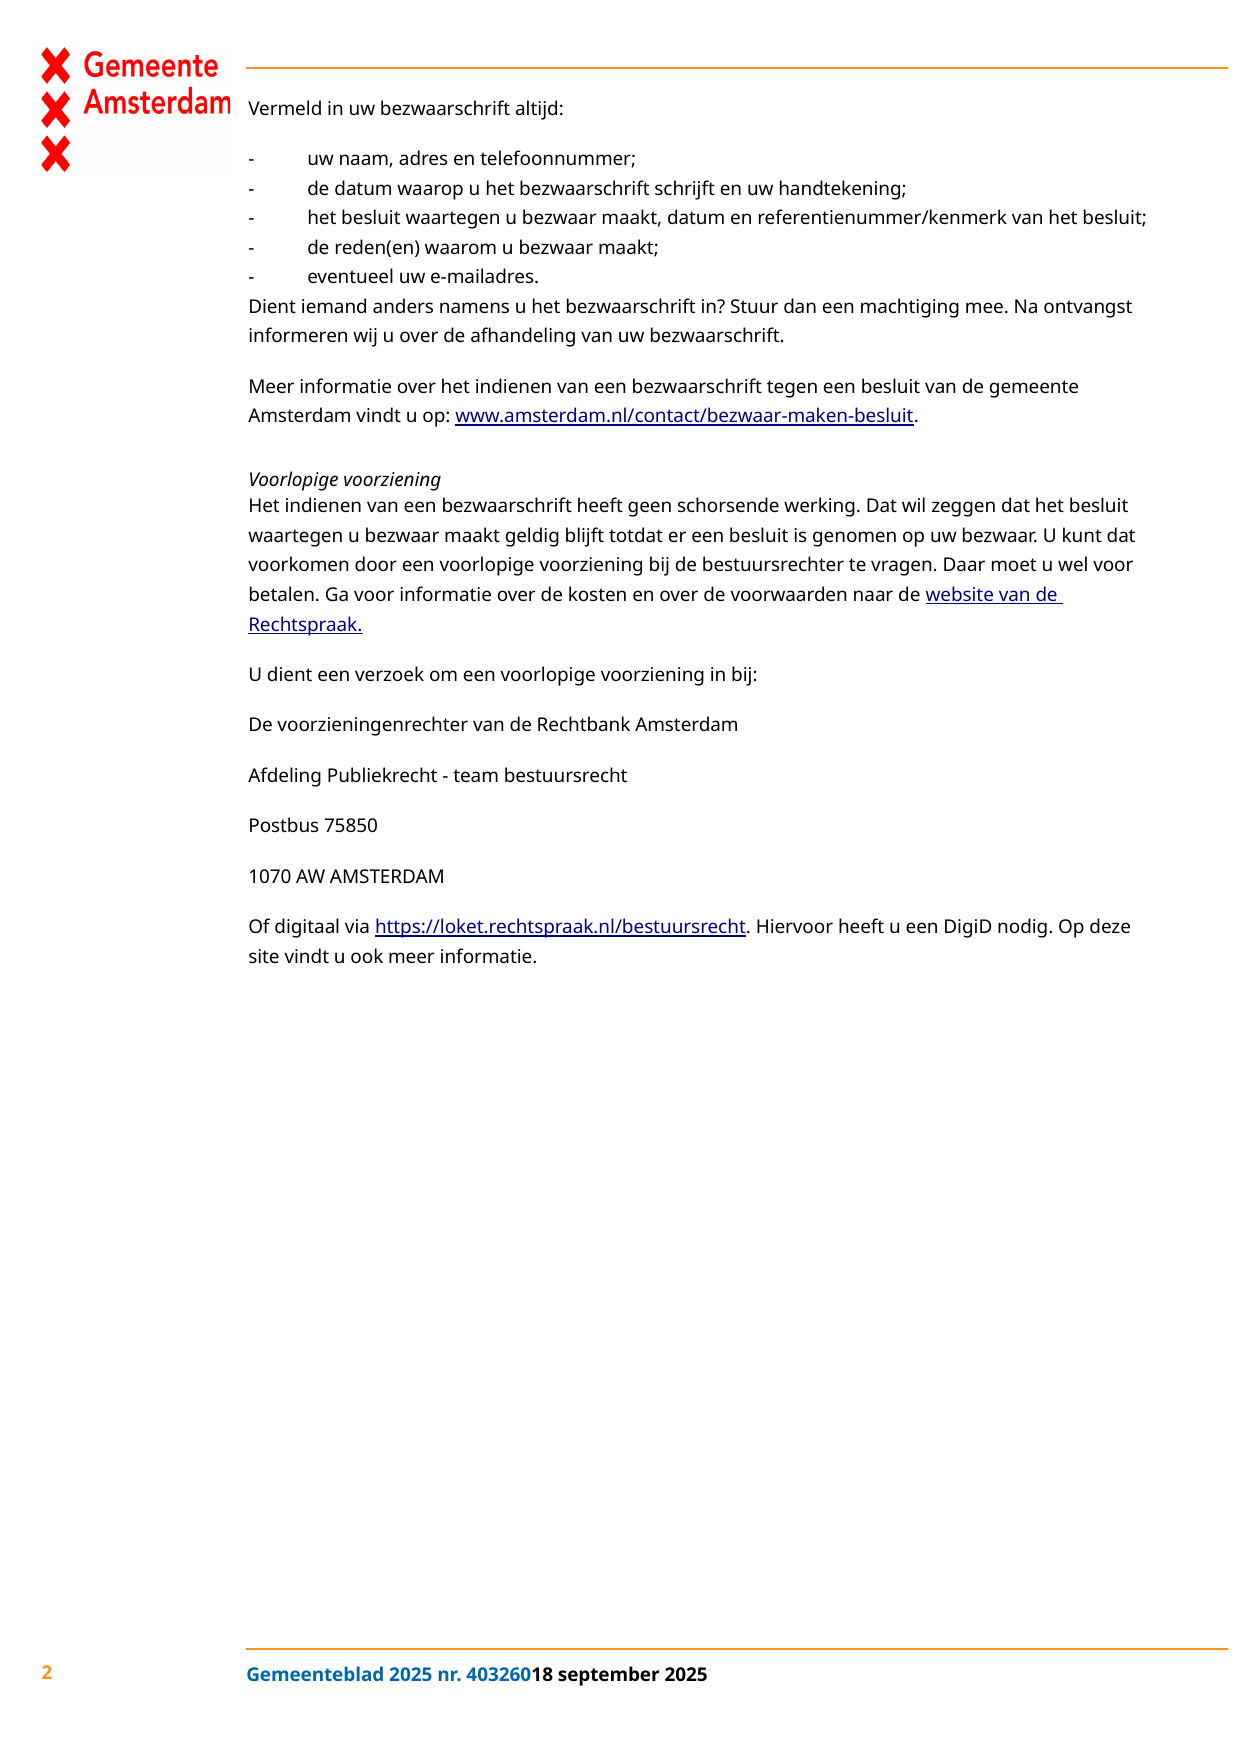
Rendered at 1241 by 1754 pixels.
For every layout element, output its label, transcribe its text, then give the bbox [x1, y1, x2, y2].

list de reden(en) waarom u bezwaar maakt; [248, 234, 1152, 260]
text Voorlopige voorziening [248, 467, 1152, 492]
text Postbus 75850 [248, 812, 1152, 838]
text Het indienen van een bezwaarschrift heeft geen schorsende werking. Dat wil zeggen dat het besluit waartegen u bezwaar maakt geldig blijft totdat er een besluit is genomen op uw bezwaar. U kunt dat voorkomen door een voorlopige voorziening bij de bestuursrechter te vragen. Daar moet u wel voor betalen. Ga voor informatie over de kosten en over de voorwaarden naar de website van de Rechtspraak. [248, 492, 1152, 636]
text Dient iemand anders namens u het bezwaarschrift in? Stuur dan een machtiging mee. Na ontvangst informeren wij u over de afhandeling van uw bezwaarschrift. [248, 293, 1152, 348]
picture [41, 47, 231, 172]
text U dient een verzoek om een voorlopige voorziening in bij: [248, 661, 1152, 687]
text 1070 AW AMSTERDAM [248, 863, 1152, 888]
text Meer informatie over het indienen van een bezwaarschrift tegen een besluit van de gemeente Amsterdam vindt u op: www.amsterdam.nl/contact/bezwaar-maken-besluit. [248, 373, 1152, 428]
list eventueel uw e-mailadres. [248, 263, 1152, 289]
text Afdeling Publiekrecht - team bestuursrecht [248, 762, 1152, 788]
list de datum waarop u het bezwaarschrift schrijft en uw handtekening; [248, 175, 1152, 201]
list uw naam, adres en telefoonnummer; [248, 145, 1152, 171]
text Vermeld in uw bezwaarschrift altijd: [248, 95, 1152, 121]
text Of digitaal via https://loket.rechtspraak.nl/bestuursrecht. Hiervoor heeft u een DigiD nodig. Op deze site vindt u ook meer informatie. [248, 913, 1152, 968]
list het besluit waartegen u bezwaar maakt, datum en referentienummer/kenmerk van het besluit; [248, 204, 1152, 230]
text De voorzieningenrechter van de Rechtbank Amsterdam [248, 712, 1152, 737]
